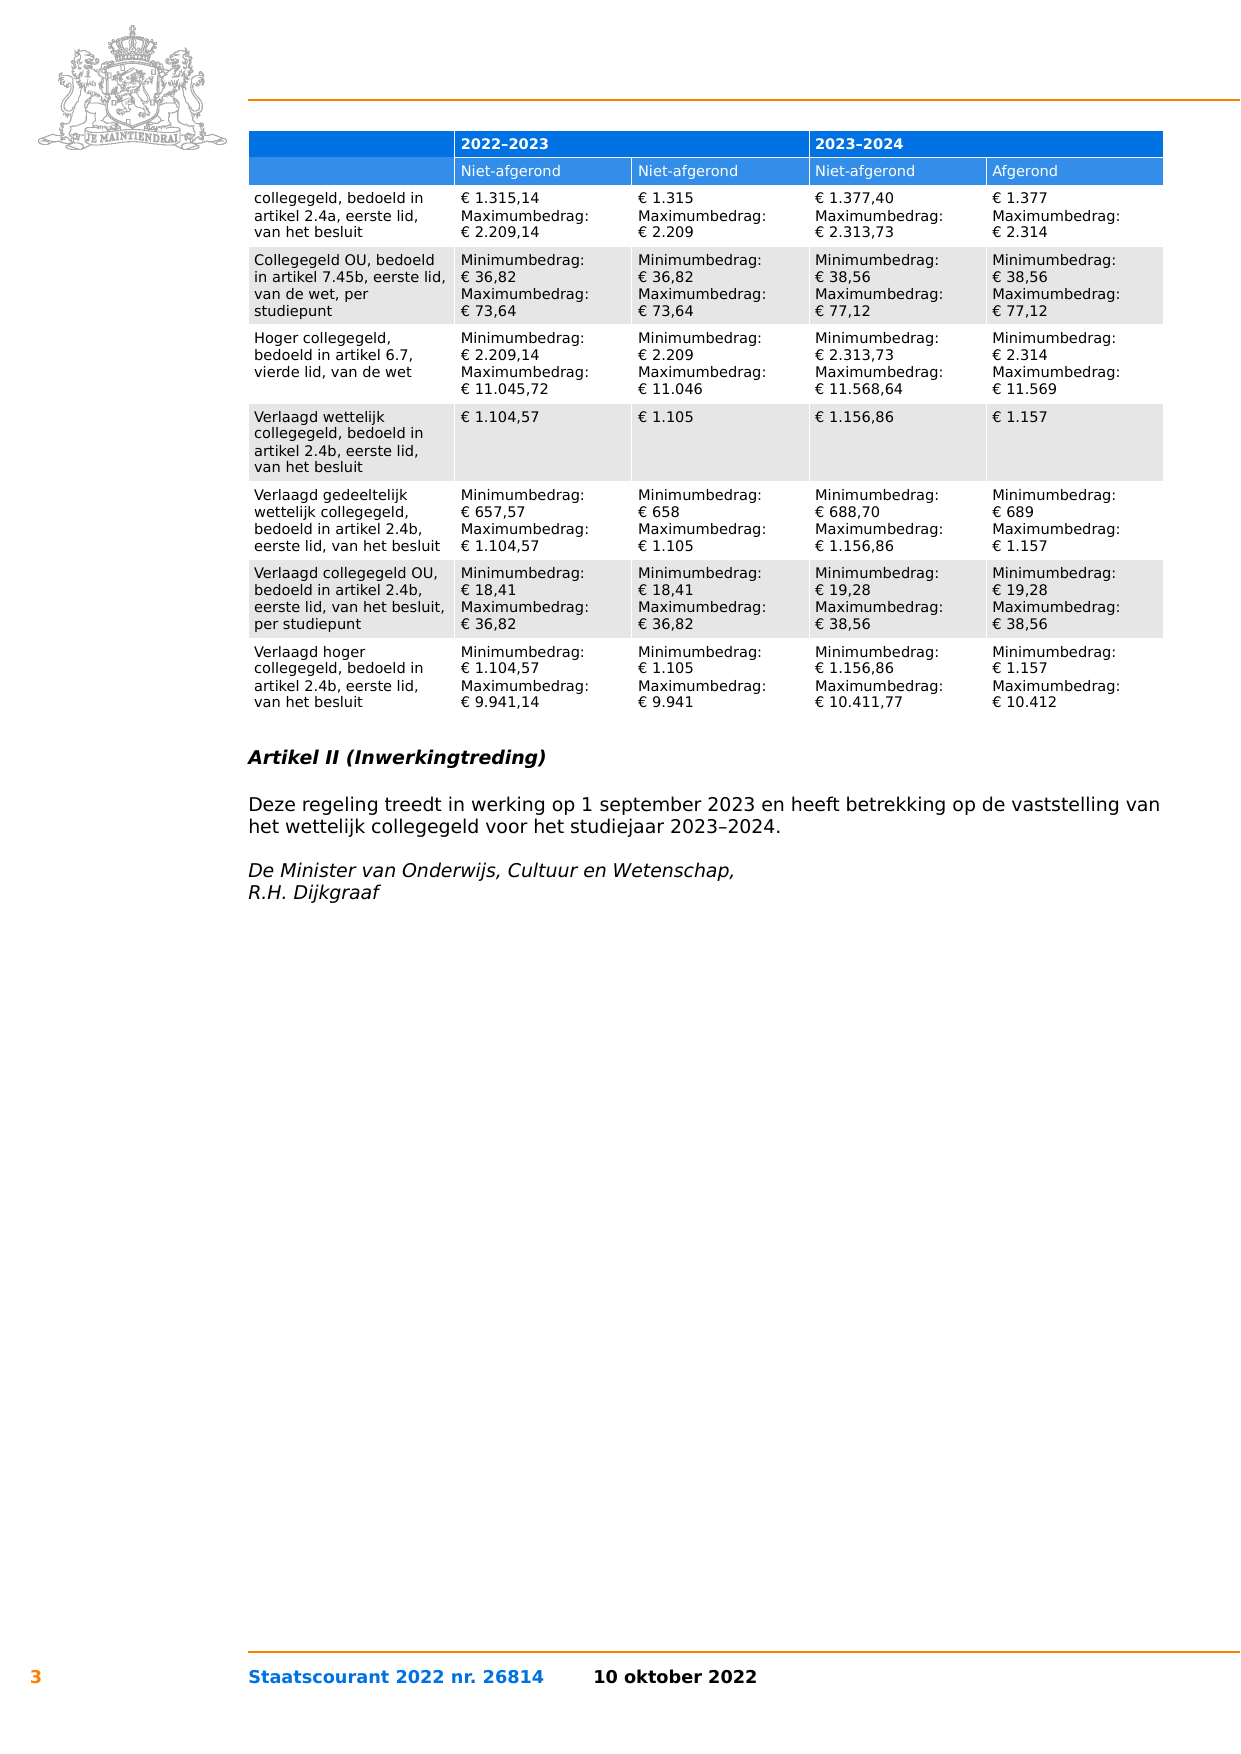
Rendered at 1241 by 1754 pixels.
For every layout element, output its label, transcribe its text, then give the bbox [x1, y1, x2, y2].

table_cell Afgerond [987, 158, 1163, 185]
subtitle Artikel II (Inwerkingtreding) [248, 747, 1163, 769]
picture [38, 25, 227, 150]
table_cell Minimumbedrag: € 1.105 Maximumbedrag: € 9.941 [632, 639, 809, 716]
table_cell € 1.377 Maximumbedrag: € 2.314 [987, 186, 1163, 246]
table_cell Niet-afgerond [455, 158, 631, 185]
table_cell Minimumbedrag: € 2.313,73 Maximumbedrag: € 11.568,64 [810, 325, 986, 403]
table_header [249, 131, 454, 157]
table_cell Minimumbedrag: € 657,57 Maximumbedrag: € 1.104,57 [455, 482, 631, 559]
table_cell € 1.156,86 [810, 404, 986, 481]
table_cell Minimumbedrag: € 2.209 Maximumbedrag: € 11.046 [632, 325, 809, 403]
table_cell Minimumbedrag: € 38,56 Maximumbedrag: € 77,12 [810, 247, 986, 324]
table_cell Minimumbedrag: € 38,56 Maximumbedrag: € 77,12 [987, 247, 1163, 324]
table_cell Minimumbedrag: € 36,82 Maximumbedrag: € 73,64 [455, 247, 631, 324]
table_cell Minimumbedrag: € 2.209,14 Maximumbedrag: € 11.045,72 [455, 325, 631, 403]
table_cell Minimumbedrag: € 18,41 Maximumbedrag: € 36,82 [632, 560, 809, 638]
table_cell Minimumbedrag: € 689 Maximumbedrag: € 1.157 [987, 482, 1163, 559]
text De Minister van Onderwijs, Cultuur en Wetenschap, R.H. Dijkgraaf [248, 860, 1163, 904]
table_header 2023–2024 [810, 131, 1163, 157]
table_cell Verlaagd collegegeld OU, bedoeld in artikel 2.4b, eerste lid, van het besluit, per studiepunt [249, 560, 454, 638]
table_cell Minimumbedrag: € 19,28 Maximumbedrag: € 38,56 [810, 560, 986, 638]
table_cell € 1.105 [632, 404, 809, 481]
table_cell Minimumbedrag: € 36,82 Maximumbedrag: € 73,64 [632, 247, 809, 324]
table_cell Minimumbedrag: € 688,70 Maximumbedrag: € 1.156,86 [810, 482, 986, 559]
table_cell € 1.315 Maximumbedrag: € 2.209 [632, 186, 809, 246]
table_cell € 1.377,40 Maximumbedrag: € 2.313,73 [810, 186, 986, 246]
table_cell Minimumbedrag: € 1.156,86 Maximumbedrag: € 10.411,77 [810, 639, 986, 716]
table_cell Minimumbedrag: € 18,41 Maximumbedrag: € 36,82 [455, 560, 631, 638]
table_cell € 1.104,57 [455, 404, 631, 481]
table_cell € 1.157 [987, 404, 1163, 481]
table_cell collegegeld, bedoeld in artikel 2.4a, eerste lid, van het besluit [249, 186, 454, 246]
table_cell Minimumbedrag: € 1.157 Maximumbedrag: € 10.412 [987, 639, 1163, 716]
table_header 2022–2023 [455, 131, 809, 157]
table_cell Minimumbedrag: € 2.314 Maximumbedrag: € 11.569 [987, 325, 1163, 403]
table_cell Minimumbedrag: € 658 Maximumbedrag: € 1.105 [632, 482, 809, 559]
table_cell Collegegeld OU, bedoeld in artikel 7.45b, eerste lid, van de wet, per studiepunt [249, 247, 454, 324]
table_cell € 1.315,14 Maximumbedrag: € 2.209,14 [455, 186, 631, 246]
table_cell Hoger collegegeld, bedoeld in artikel 6.7, vierde lid, van de wet [249, 325, 454, 403]
table_cell Verlaagd wettelijk collegegeld, bedoeld in artikel 2.4b, eerste lid, van het besluit [249, 404, 454, 481]
table_cell Minimumbedrag: € 19,28 Maximumbedrag: € 38,56 [987, 560, 1163, 638]
table_cell Niet-afgerond [632, 158, 809, 185]
text Deze regeling treedt in werking op 1 september 2023 en heeft betrekking op de vaststelling van het wettelijk collegegeld voor het studiejaar 2023–2024. [248, 794, 1163, 838]
table_cell Verlaagd gedeeltelijk wettelijk collegegeld, bedoeld in artikel 2.4b, eerste lid, van het besluit [249, 482, 454, 559]
table_cell Minimumbedrag: € 1.104,57 Maximumbedrag: € 9.941,14 [455, 639, 631, 716]
table_cell Niet-afgerond [810, 158, 986, 185]
table_cell Verlaagd hoger collegegeld, bedoeld in artikel 2.4b, eerste lid, van het besluit [249, 639, 454, 716]
